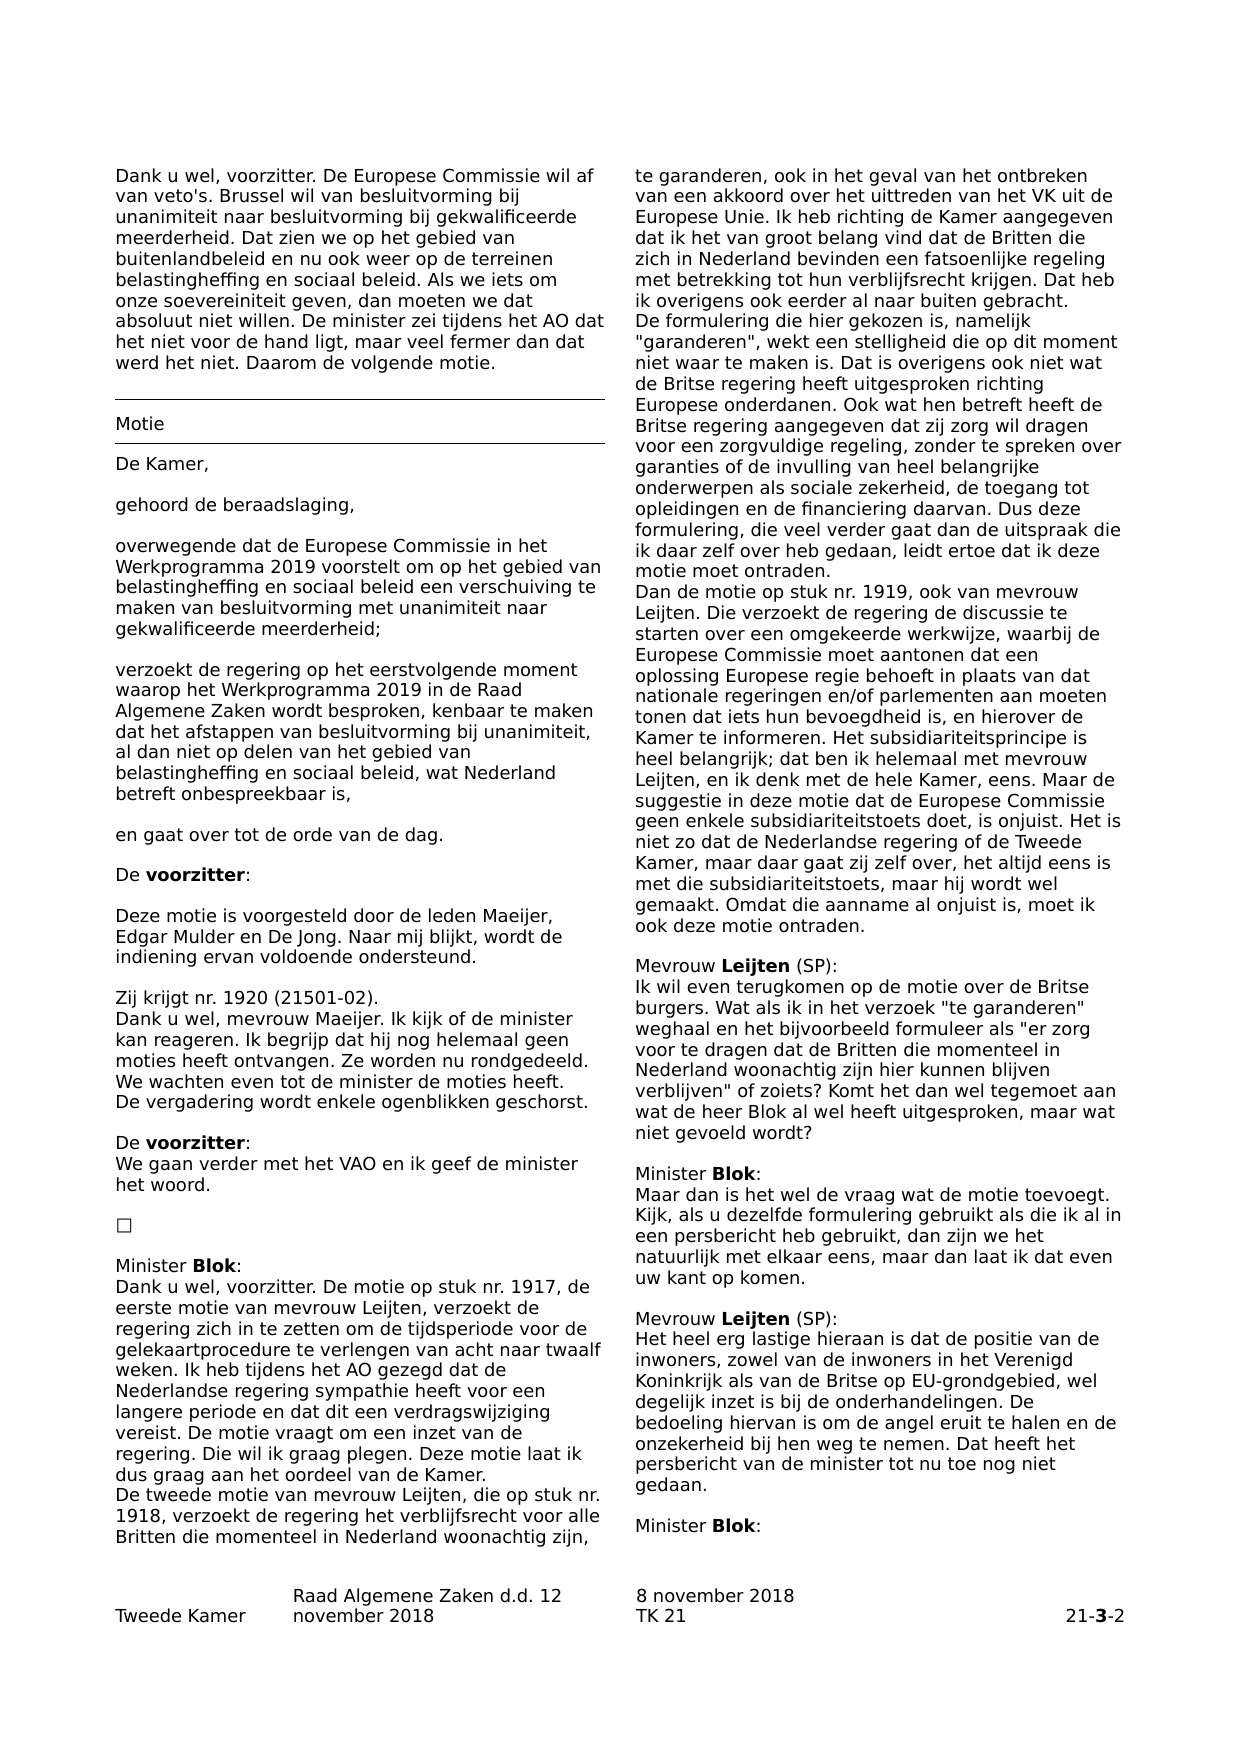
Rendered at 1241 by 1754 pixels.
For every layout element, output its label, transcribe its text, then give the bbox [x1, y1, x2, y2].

text Ik wil even terugkomen op de motie over de Britse burgers. Wat als ik in het verzoek "te garanderen" weghaal en het bijvoorbeeld formuleer als "er zorg voor te dragen dat de Britten die momenteel in Nederland woonachtig zijn hier kunnen blijven verblijven" of zoiets? Komt het dan wel tegemoet aan wat de heer Blok al wel heeft uitgesproken, maar wat niet gevoeld wordt? [635, 977, 1125, 1143]
text Minister Blok: [115, 1256, 605, 1277]
text De vergadering wordt enkele ogenblikken geschorst. [115, 1092, 605, 1113]
text verzoekt de regering op het eerstvolgende moment waarop het Werkprogramma 2019 in de Raad Algemene Zaken wordt besproken, kenbaar te maken dat het afstappen van besluitvorming bij unanimiteit, al dan niet op delen van het gebied van belastingheffing en sociaal beleid, wat Nederland betreft onbespreekbaar is, [115, 659, 605, 804]
text De tweede motie van mevrouw Leijten, die op stuk nr. 1918, verzoekt de regering het verblijfsrecht voor alle Britten die momenteel in Nederland woonachtig zijn, [115, 1485, 605, 1548]
text De voorzitter: [115, 1133, 605, 1154]
text Dank u wel, mevrouw Maeijer. Ik kijk of de minister kan reageren. Ik begrijp dat hij nog helemaal geen moties heeft ontvangen. Ze worden nu rondgedeeld. We wachten even tot de minister de moties heeft. [115, 1009, 605, 1092]
text De formulering die hier gekozen is, namelijk "garanderen", wekt een stelligheid die op dit moment niet waar te maken is. Dat is overigens ook niet wat de Britse regering heeft uitgesproken richting Europese onderdanen. Ook wat hen betreft heeft de Britse regering aangegeven dat zij zorg wil dragen voor een zorgvuldige regeling, zonder te spreken over garanties of de invulling van heel belangrijke onderwerpen als sociale zekerheid, de toegang tot opleidingen en de financiering daarvan. Dus deze formulering, die veel verder gaat dan de uitspraak die ik daar zelf over heb gedaan, leidt ertoe dat ik deze motie moet ontraden. [635, 311, 1125, 582]
text gehoord de beraadslaging, [115, 495, 605, 516]
text en gaat over tot de orde van de dag. [115, 824, 605, 845]
text Zij krijgt nr. 1920 (21501-02). [115, 988, 605, 1009]
text De Kamer, [115, 454, 605, 475]
text Mevrouw Leijten (SP): [635, 1308, 1125, 1329]
text Dank u wel, voorzitter. De Europese Commissie wil af van veto's. Brussel wil van besluitvorming bij unanimiteit naar besluitvorming bij gekwalificeerde meerderheid. Dat zien we op het gebied van buitenlandbeleid en nu ook weer op de terreinen belastingheffing en sociaal beleid. Als we iets om onze soevereiniteit geven, dan moeten we dat absoluut niet willen. De minister zei tijdens het AO dat het niet voor de hand ligt, maar veel fermer dan dat werd het niet. Daarom de volgende motie. [115, 165, 605, 374]
text Maar dan is het wel de vraag wat de motie toevoegt. Kijk, als u dezelfde formulering gebruikt als die ik al in een persbericht heb gebruikt, dan zijn we het natuurlijk met elkaar eens, maar dan laat ik dat even uw kant op komen. [635, 1184, 1125, 1288]
text Dank u wel, voorzitter. De motie op stuk nr. 1917, de eerste motie van mevrouw Leijten, verzoekt de regering zich in te zetten om de tijdsperiode voor de gelekaartprocedure te verlengen van acht naar twaalf weken. Ik heb tijdens het AO gezegd dat de Nederlandse regering sympathie heeft voor een langere periode en dat dit een verdragswijziging vereist. De motie vraagt om een inzet van de regering. Die wil ik graag plegen. Deze motie laat ik dus graag aan het oordeel van de Kamer. [115, 1277, 605, 1485]
text Minister Blok: [635, 1516, 1125, 1537]
text Het heel erg lastige hieraan is dat de positie van de inwoners, zowel van de inwoners in het Verenigd Koninkrijk als van de Britse op EU-grondgebied, wel degelijk inzet is bij de onderhandelingen. De bedoeling hiervan is om de angel eruit te halen en de onzekerheid bij hen weg te nemen. Dat heeft het persbericht van de minister tot nu toe nog niet gedaan. [635, 1329, 1125, 1496]
text Dan de motie op stuk nr. 1919, ook van mevrouw Leijten. Die verzoekt de regering de discussie te starten over een omgekeerde werkwijze, waarbij de Europese Commissie moet aantonen dat een oplossing Europese regie behoeft in plaats van dat nationale regeringen en/of parlementen aan moeten tonen dat iets hun bevoegdheid is, en hierover de Kamer te informeren. Het subsidiariteitsprincipe is heel belangrijk; dat ben ik helemaal met mevrouw Leijten, en ik denk met de hele Kamer, eens. Maar de suggestie in deze motie dat de Europese Commissie geen enkele subsidiariteitstoets doet, is onjuist. Het is niet zo dat de Nederlandse regering of de Tweede Kamer, maar daar gaat zij zelf over, het altijd eens is met die subsidiariteitstoets, maar hij wordt wel gemaakt. Omdat die aanname al onjuist is, moet ik ook deze motie ontraden. [635, 582, 1125, 936]
text Deze motie is voorgesteld door de leden Maeijer, Edgar Mulder en De Jong. Naar mij blijkt, wordt de indiening ervan voldoende ondersteund. [115, 906, 605, 968]
text De voorzitter: [115, 865, 605, 886]
text Minister Blok: [635, 1163, 1125, 1184]
text ⬜ [115, 1215, 605, 1236]
text overwegende dat de Europese Commissie in het Werkprogramma 2019 voorstelt om op het gebied van belastingheffing en sociaal beleid een verschuiving te maken van besluitvorming met unanimiteit naar gekwalificeerde meerderheid; [115, 536, 605, 639]
text We gaan verder met het VAO en ik geef de minister het woord. [115, 1154, 605, 1195]
text te garanderen, ook in het geval van het ontbreken van een akkoord over het uittreden van het VK uit de Europese Unie. Ik heb richting de Kamer aangegeven dat ik het van groot belang vind dat de Britten die zich in Nederland bevinden een fatsoenlijke regeling met betrekking tot hun verblijfsrecht krijgen. Dat heb ik overigens ook eerder al naar buiten gebracht. [635, 165, 1125, 311]
text Motie [115, 413, 605, 434]
text Mevrouw Leijten (SP): [635, 956, 1125, 977]
